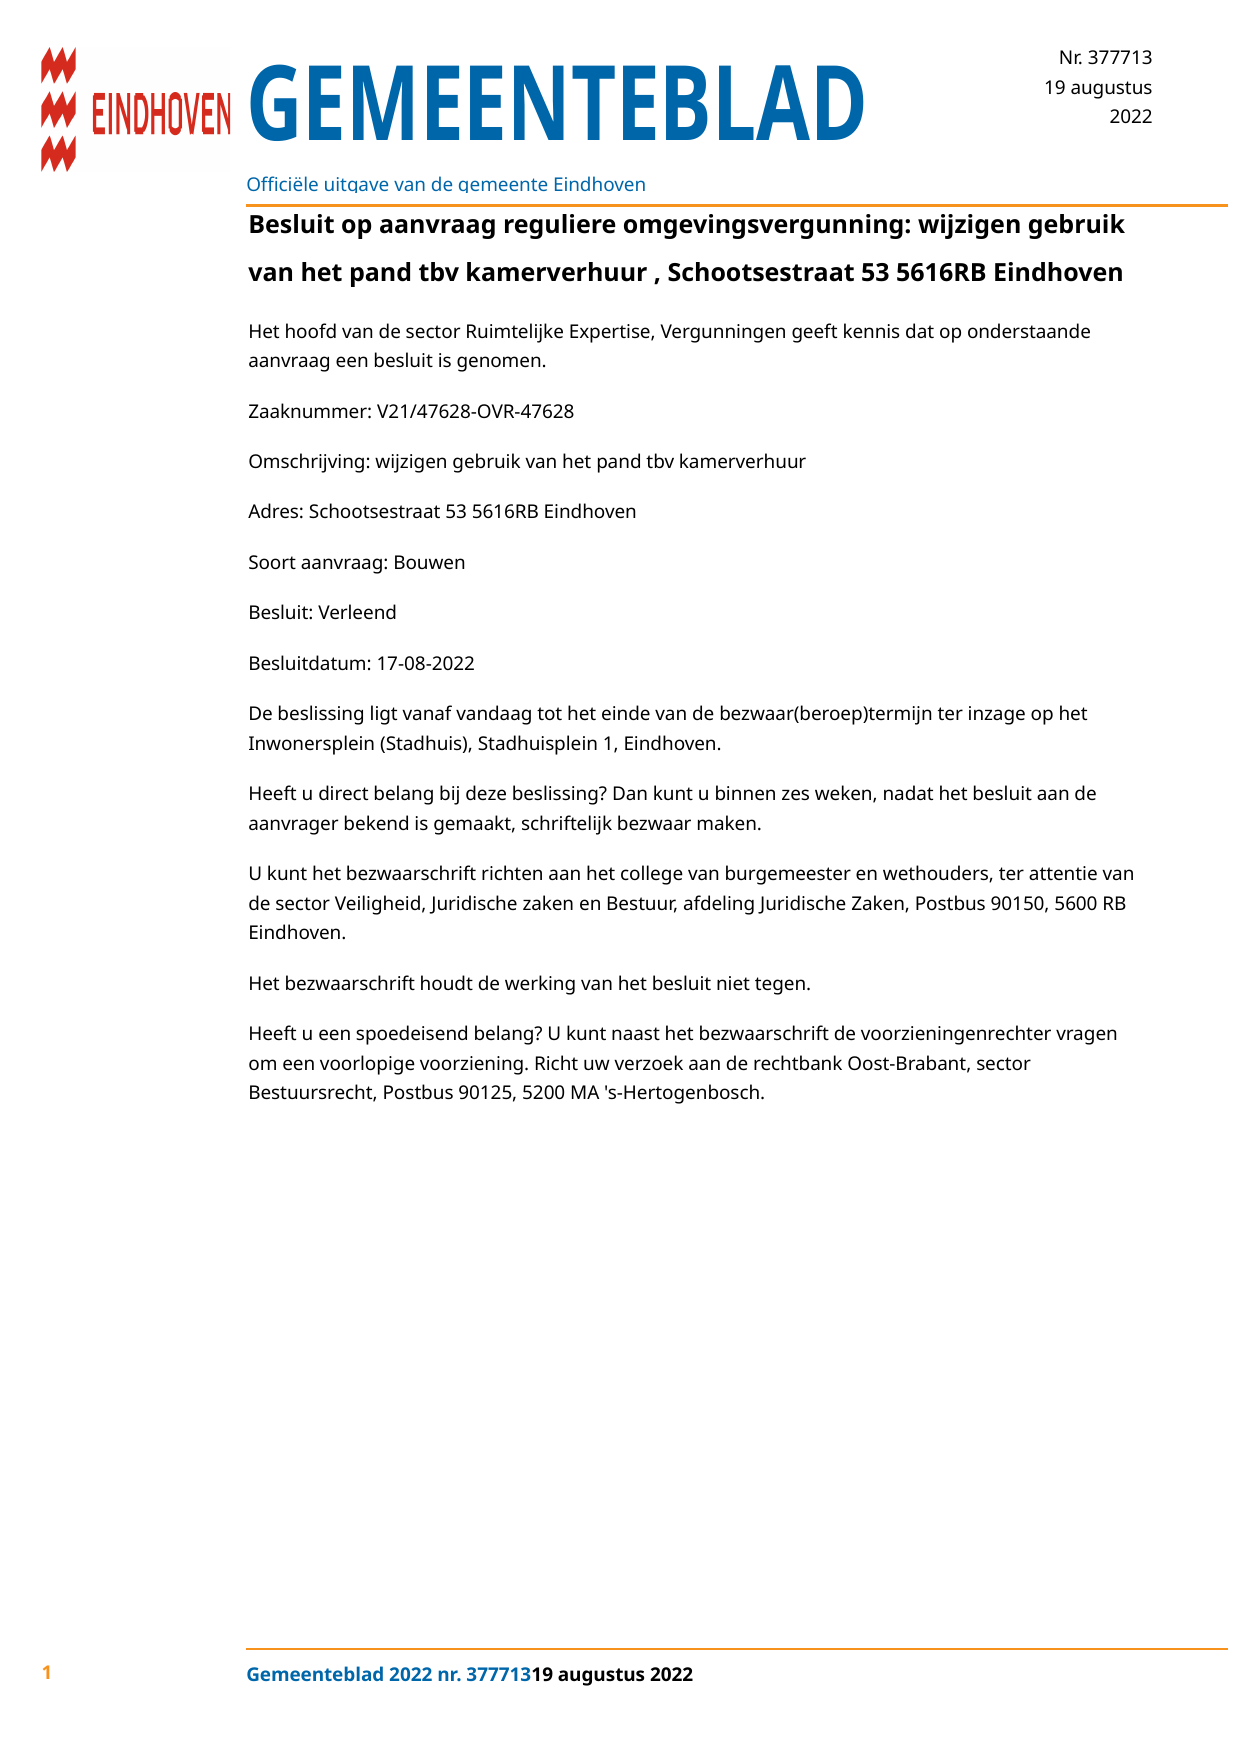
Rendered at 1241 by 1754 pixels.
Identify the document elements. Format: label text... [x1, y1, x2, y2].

text Heeft u direct belang bij deze beslissing? Dan kunt u binnen zes weken, nadat het besluit aan de aanvrager bekend is gemaakt, schriftelijk bezwaar maken. [248, 780, 1152, 836]
text Zaaknummer: V21/47628-OVR-47628 [248, 398, 1152, 424]
text U kunt het bezwaarschrift richten aan het college van burgemeester en wethouders, ter attentie van de sector Veiligheid, Juridische zaken en Bestuur, afdeling Juridische Zaken, Postbus 90150, 5600 RB Eindhoven. [248, 860, 1152, 945]
text Omschrijving: wijzigen gebruik van het pand tbv kamerverhuur [248, 448, 1152, 474]
text Besluitdatum: 17-08-2022 [248, 650, 1152, 676]
text Adres: Schootsestraat 53 5616RB Eindhoven [248, 499, 1152, 524]
text Besluit: Verleend [248, 599, 1152, 625]
text Het hoofd van de sector Ruimtelijke Expertise, Vergunningen geeft kennis dat op onderstaande aanvraag een besluit is genomen. [248, 318, 1152, 373]
text Heeft u een spoedeisend belang? U kunt naast het bezwaarschrift de voorzieningenrechter vragen om een voorlopige voorziening. Richt uw verzoek aan de rechtbank Oost-Brabant, sector Bestuursrecht, Postbus 90125, 5200 MA 's-Hertogenbosch. [248, 1020, 1152, 1105]
picture [41, 47, 231, 172]
text Het bezwaarschrift houdt de werking van het besluit niet tegen. [248, 970, 1152, 996]
text Besluit op aanvraag reguliere omgevingsvergunning: wijzigen gebruik van het pand tbv kamerverhuur , Schootsestraat 53 5616RB Eindhoven [248, 207, 1152, 288]
text Soort aanvraag: Bouwen [248, 549, 1152, 575]
text De beslissing ligt vanaf vandaag tot het einde van de bezwaar(beroep)termijn ter inzage op het Inwonersplein (Stadhuis), Stadhuisplein 1, Eindhoven. [248, 700, 1152, 756]
